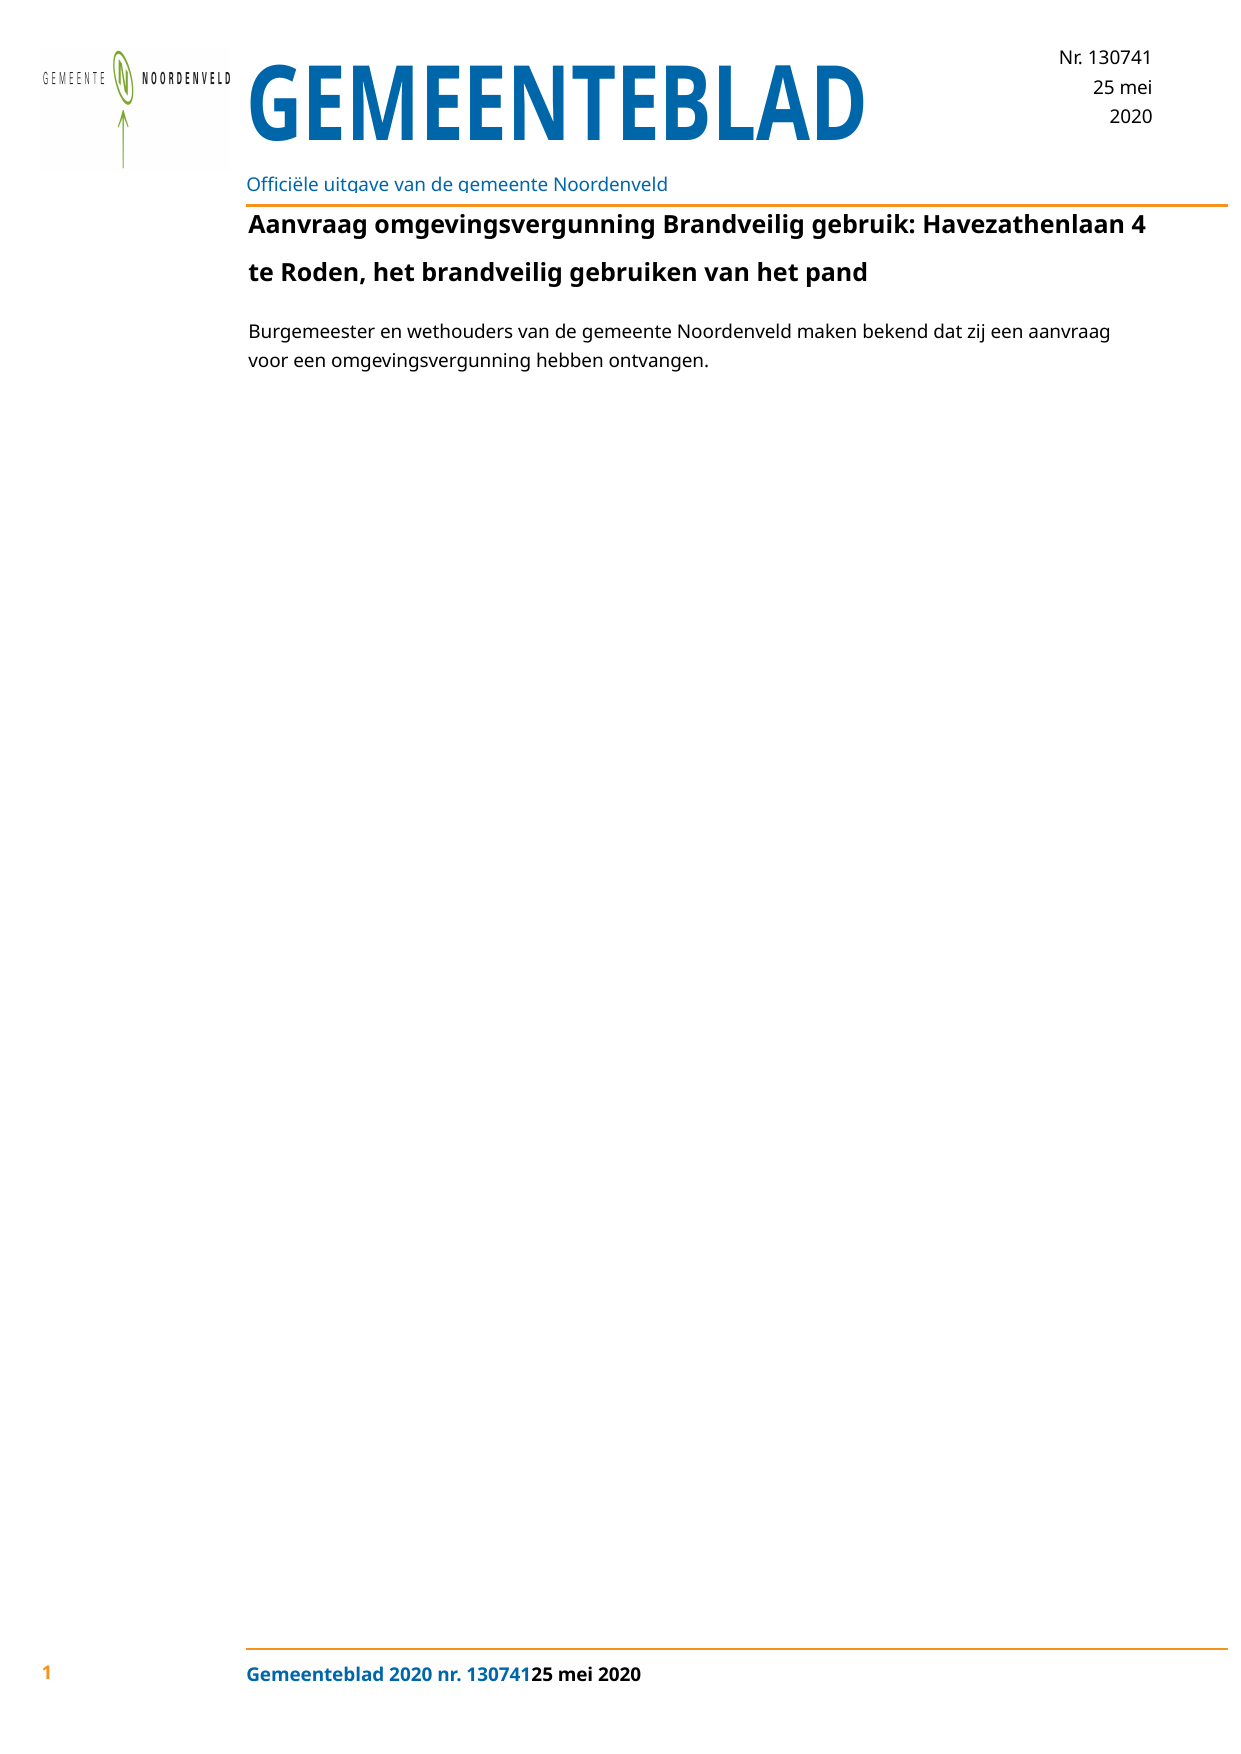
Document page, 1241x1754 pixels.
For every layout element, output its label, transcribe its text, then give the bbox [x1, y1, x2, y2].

text Burgemeester en wethouders van de gemeente Noordenveld maken bekend dat zij een aanvraag voor een omgevingsvergunning hebben ontvangen. [248, 318, 1152, 373]
text Aanvraag omgevingsvergunning Brandveilig gebruik: Havezathenlaan 4 te Roden, het brandveilig gebruiken van het pand [248, 207, 1152, 288]
picture [41, 47, 231, 172]
